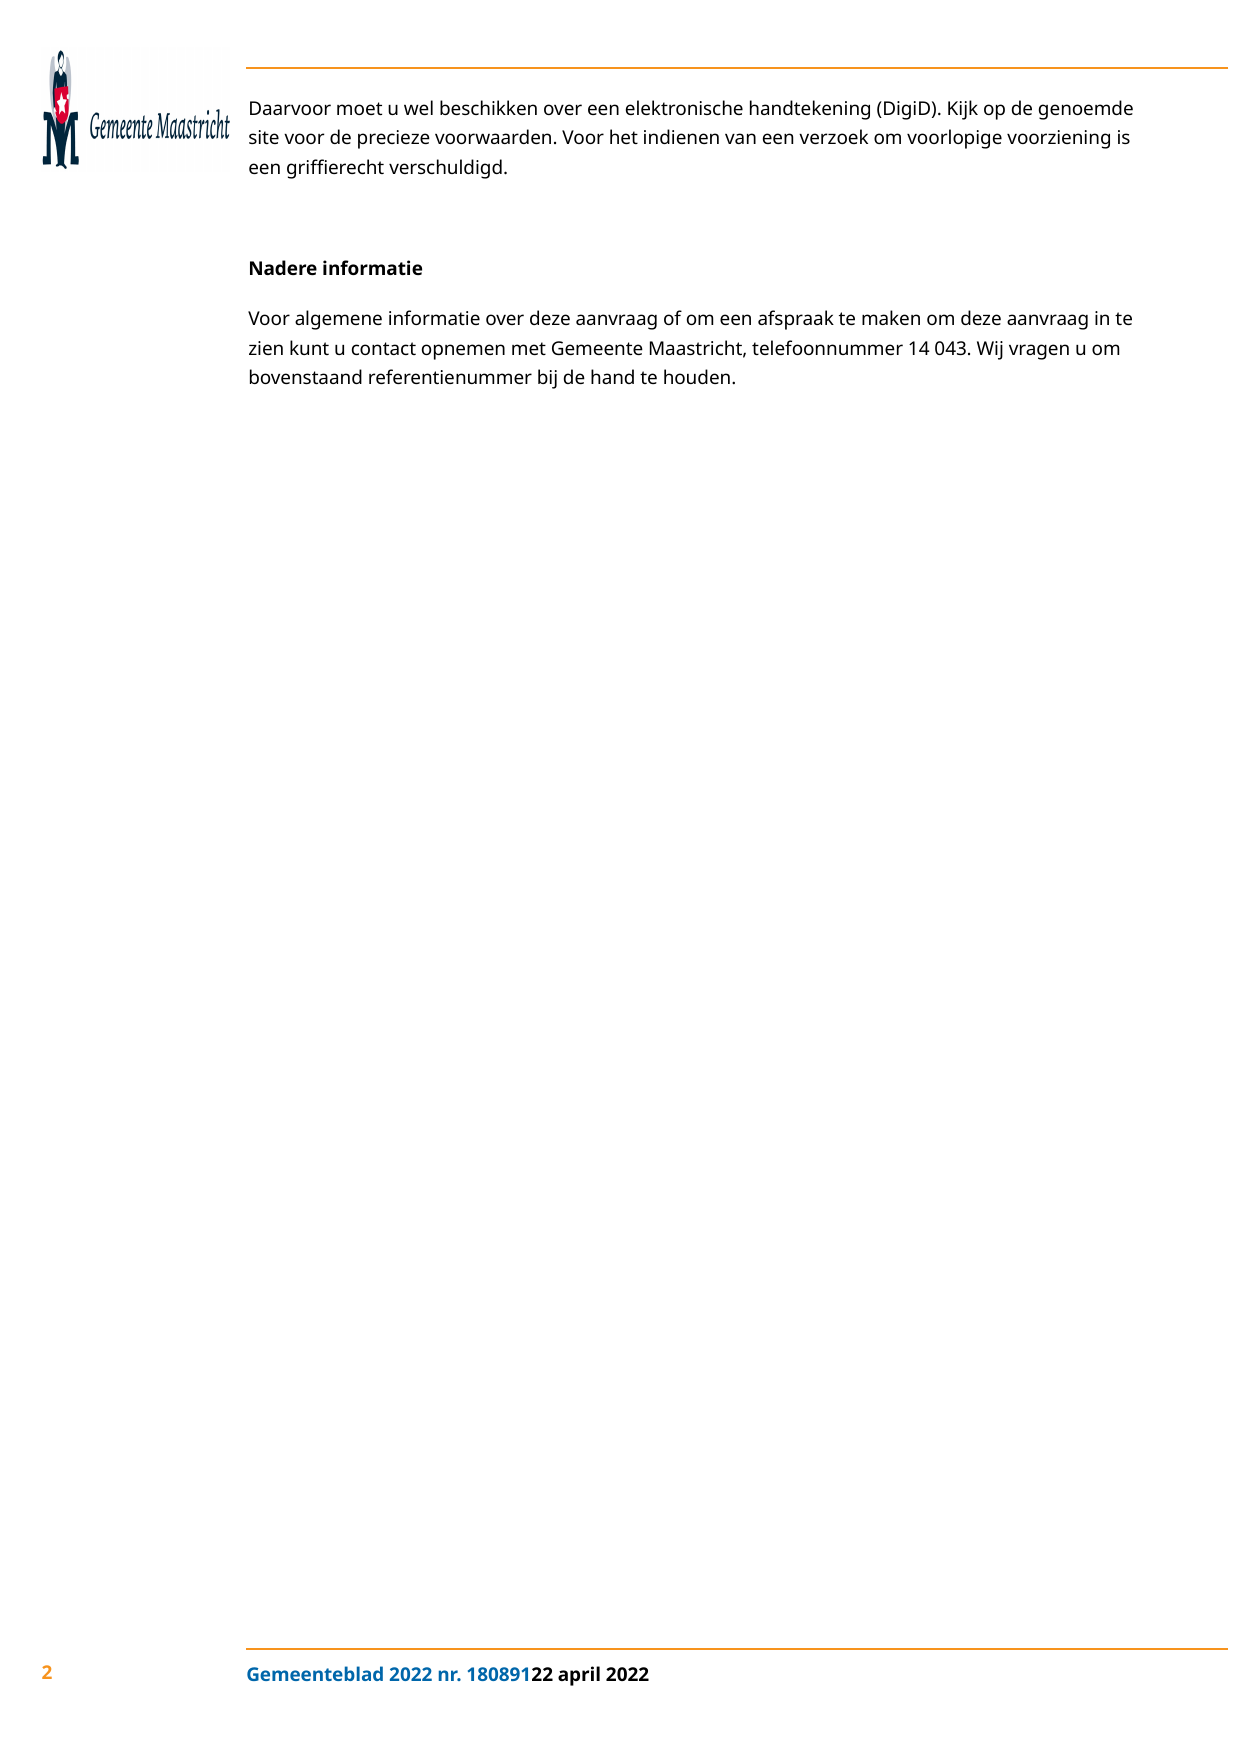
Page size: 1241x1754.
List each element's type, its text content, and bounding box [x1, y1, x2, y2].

text Nadere informatie [248, 255, 1152, 281]
text Voor algemene informatie over deze aanvraag of om een afspraak te maken om deze aanvraag in te zien kunt u contact opnemen met Gemeente Maastricht, telefoonnummer 14 043. Wij vragen u om bovenstaand referentienummer bij de hand te houden. [248, 305, 1152, 390]
picture [41, 47, 231, 172]
text Daarvoor moet u wel beschikken over een elektronische handtekening (DigiD). Kijk op de genoemde site voor de precieze voorwaarden. Voor het indienen van een verzoek om voorlopige voorziening is een griffierecht verschuldigd. [248, 95, 1152, 180]
